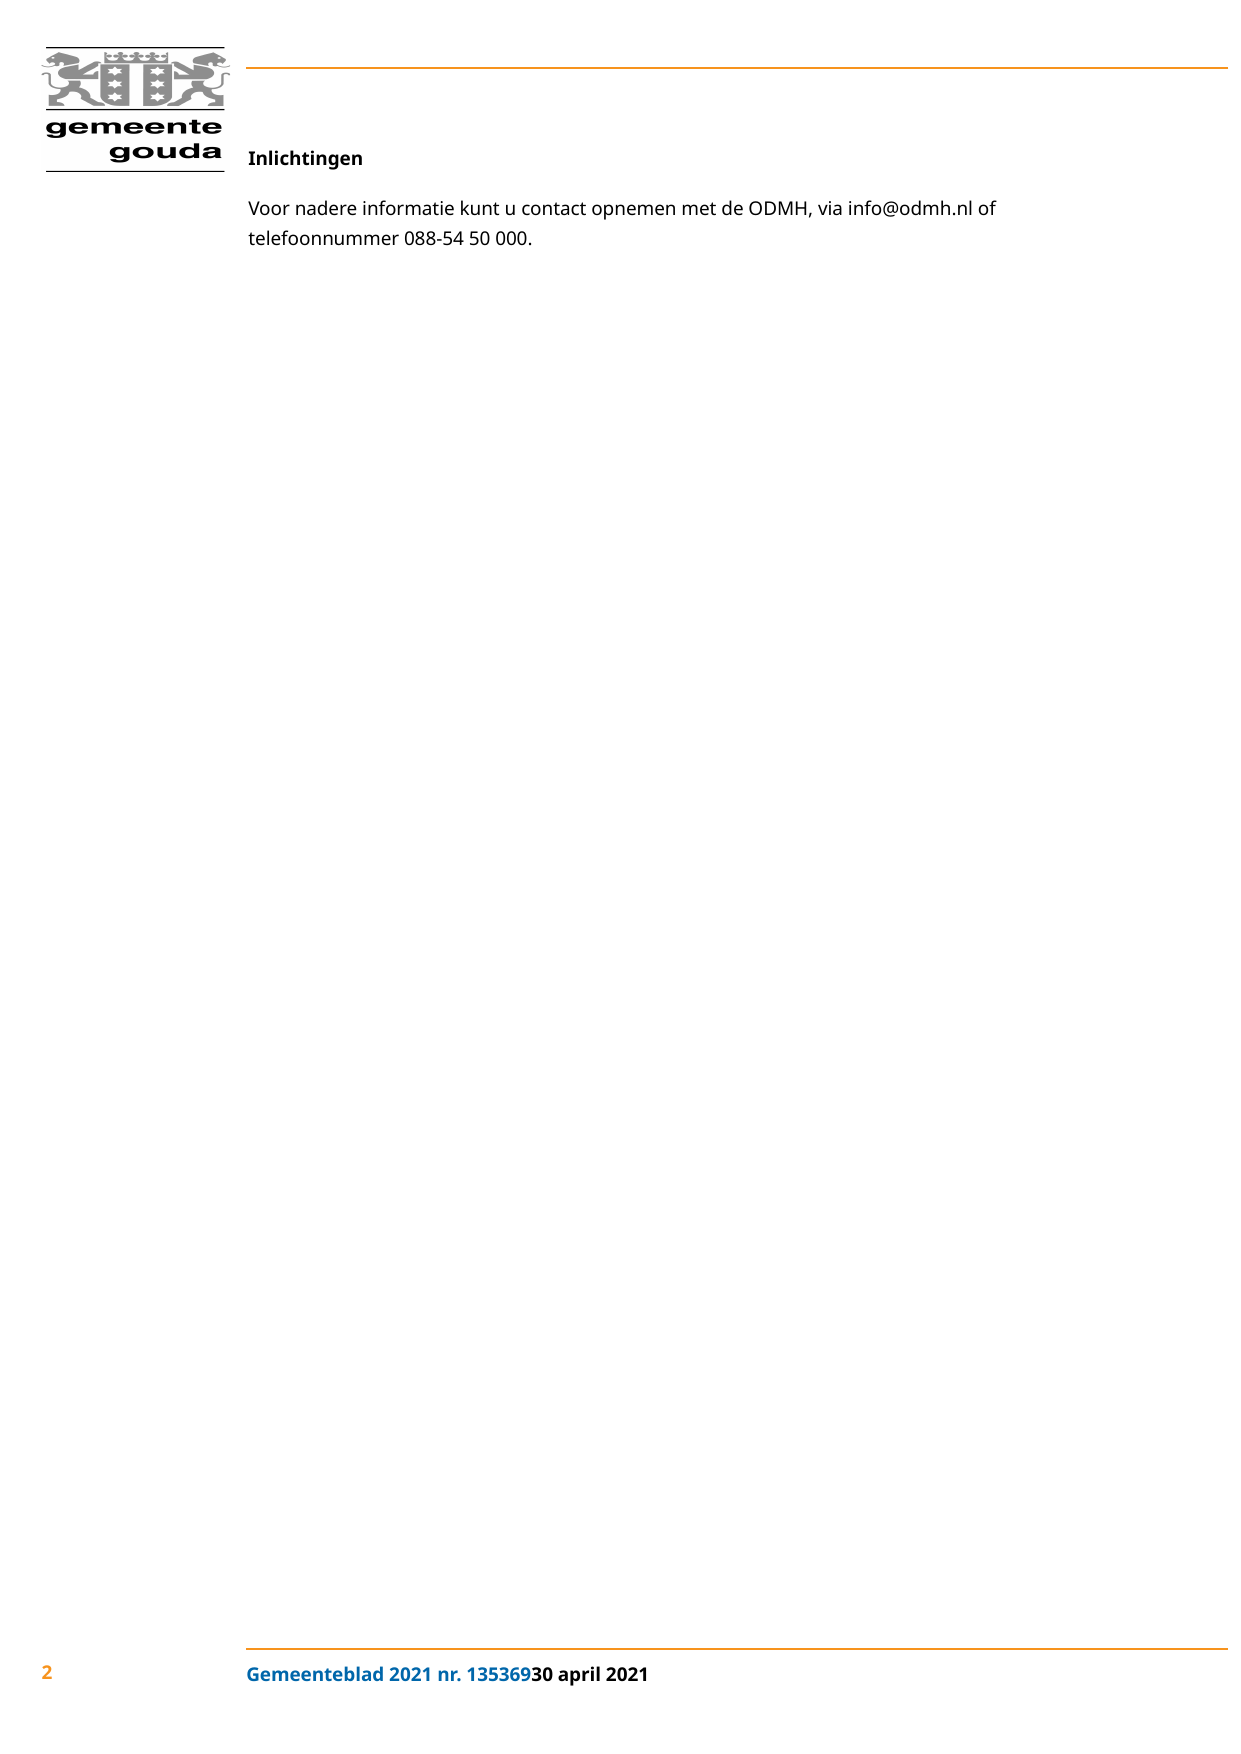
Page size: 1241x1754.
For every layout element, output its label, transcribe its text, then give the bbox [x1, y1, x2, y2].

text Inlichtingen [248, 145, 1152, 171]
text Voor nadere informatie kunt u contact opnemen met de ODMH, via info@odmh.nl of telefoonnummer 088-54 50 000. [248, 196, 1152, 251]
picture [41, 47, 231, 172]
